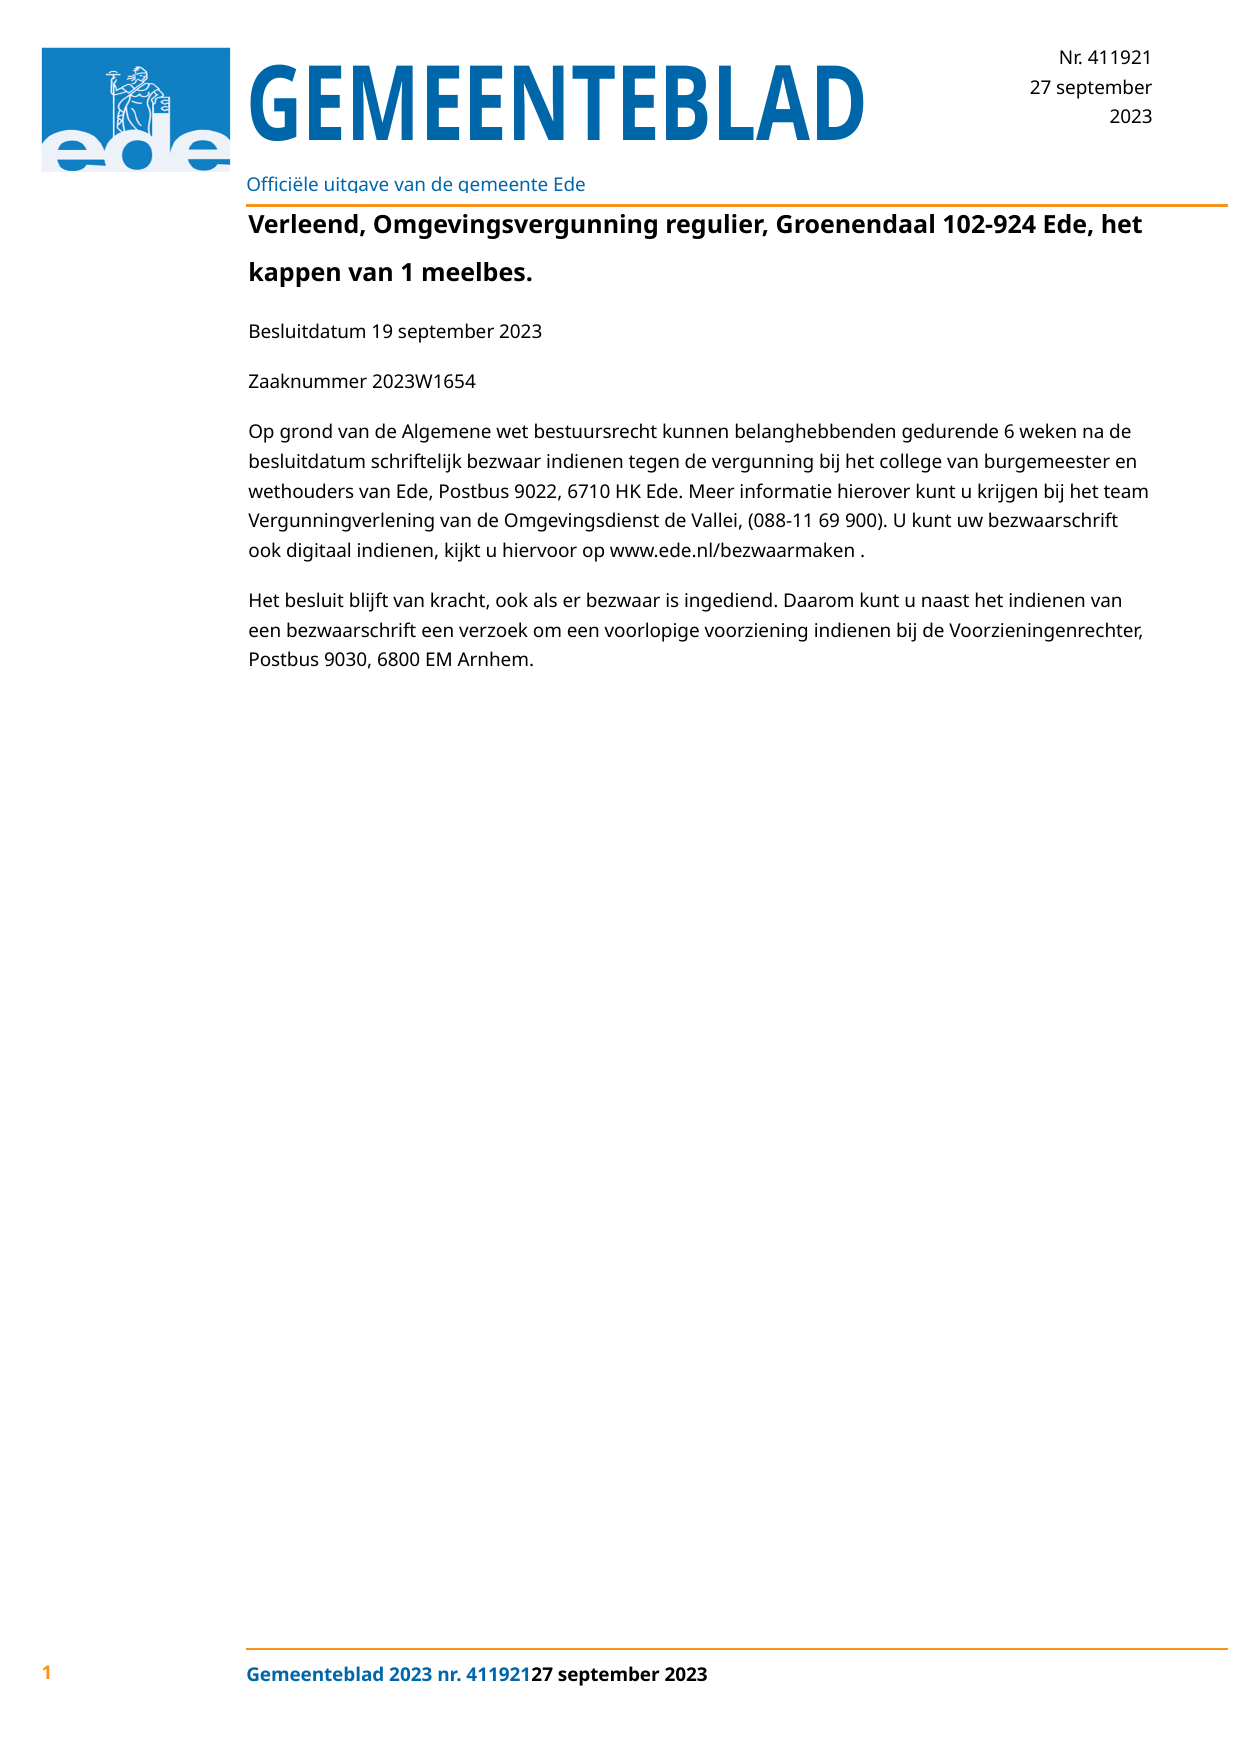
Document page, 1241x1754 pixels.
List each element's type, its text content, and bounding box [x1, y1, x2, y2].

text Zaaknummer 2023W1654 [248, 368, 1152, 394]
text Op grond van de Algemene wet bestuursrecht kunnen belanghebbenden gedurende 6 weken na de besluitdatum schriftelijk bezwaar indienen tegen de vergunning bij het college van burgemeester en wethouders van Ede, Postbus 9022, 6710 HK Ede. Meer informatie hierover kunt u krijgen bij het team Vergunningverlening van de Omgevingsdienst de Vallei, (088-11 69 900). U kunt uw bezwaarschrift ook digitaal indienen, kijkt u hiervoor op www.ede.nl/bezwaarmaken . [248, 419, 1152, 563]
text Het besluit blijft van kracht, ook als er bezwaar is ingediend. Daarom kunt u naast het indienen van een bezwaarschrift een verzoek om een voorlopige voorziening indienen bij de Voorzieningenrechter, Postbus 9030, 6800 EM Arnhem. [248, 587, 1152, 672]
picture [41, 47, 231, 172]
text Verleend, Omgevingsvergunning regulier, Groenendaal 102-924 Ede, het kappen van 1 meelbes. [248, 207, 1152, 288]
text Besluitdatum 19 september 2023 [248, 318, 1152, 344]
